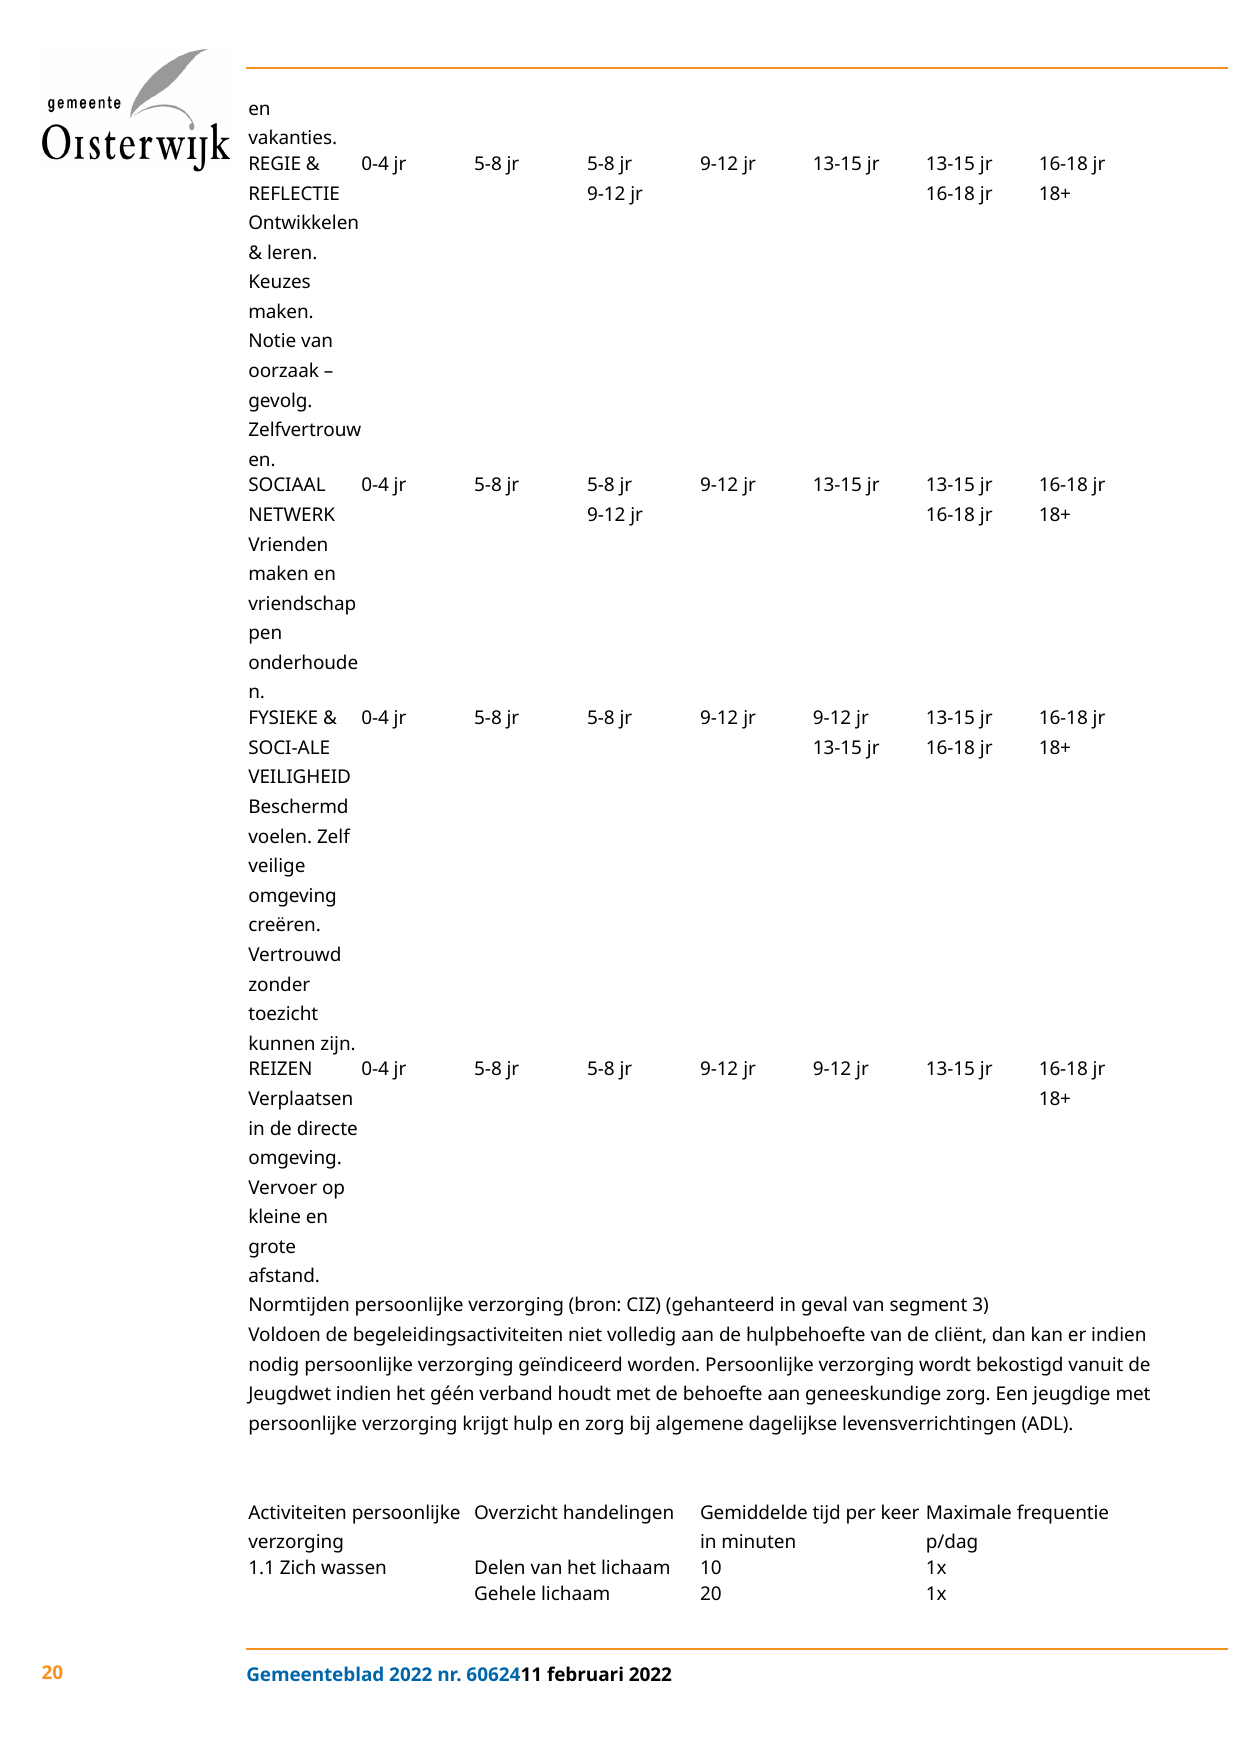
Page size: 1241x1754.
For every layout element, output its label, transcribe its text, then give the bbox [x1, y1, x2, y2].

table_cell 13-15 jr 16-18 jr [926, 150, 1038, 472]
table_cell FYSIEKE & SOCI-ALE VEILIGHEID Beschermd voelen. Zelf veilige omgeving creëren. Vertrouwd zonder toezicht kunnen zijn. [248, 705, 361, 1056]
table_cell 1x [926, 1580, 1152, 1606]
table_header Activiteiten persoonlijke verzorging [248, 1499, 474, 1554]
table_cell 5-8 jr [474, 472, 587, 704]
table_cell 20 [700, 1580, 926, 1606]
table_cell 0-4 jr [361, 150, 474, 472]
table_header Gemiddelde tijd per keer in minuten [700, 1499, 926, 1554]
table_cell 5-8 jr [587, 1056, 700, 1288]
table_cell REGIE & REFLECTIE Ontwikkelen & leren. Keuzes maken. Notie van oorzaak – gevolg. Zelfvertrouwen. [248, 150, 361, 472]
table_cell Gehele lichaam [474, 1580, 700, 1606]
table_cell Delen van het lichaam [474, 1554, 700, 1580]
table_cell 13-15 jr 16-18 jr [926, 705, 1038, 1056]
table_cell [587, 95, 700, 150]
table_cell 5-8 jr [474, 150, 587, 472]
table_cell 9-12 jr [700, 705, 813, 1056]
table_cell [813, 95, 926, 150]
table_cell 16-18 jr 18+ [1039, 705, 1152, 1056]
table_header Maximale frequentie p/dag [926, 1499, 1152, 1554]
table_cell 9-12 jr [700, 150, 813, 472]
table_cell 0-4 jr [361, 1056, 474, 1288]
picture [41, 47, 231, 172]
table_cell 9-12 jr [813, 1056, 926, 1288]
table_cell 9-12 jr [700, 1056, 813, 1288]
table_cell [926, 95, 1038, 150]
table_cell 13-15 jr [813, 472, 926, 704]
table_cell 0-4 jr [361, 705, 474, 1056]
table_cell 1x [926, 1554, 1152, 1580]
table_cell [361, 95, 474, 150]
table_cell REIZEN Verplaatsen in de directe omgeving. Vervoer op kleine en grote afstand. [248, 1056, 361, 1288]
table_cell 5-8 jr [474, 1056, 587, 1288]
text Voldoen de begeleidingsactiviteiten niet volledig aan de hulpbehoefte van de cliënt, dan kan er indien nodig persoonlijke verzorging geïndiceerd worden. Persoonlijke verzorging wordt bekostigd vanuit de Jeugdwet indien het géén verband houdt met de behoefte aan geneeskundige zorg. Een jeugdige met persoonlijke verzorging krijgt hulp en zorg bij algemene dagelijkse levensverrichtingen (ADL). [248, 1321, 1152, 1436]
table_cell 5-8 jr 9-12 jr [587, 472, 700, 704]
table_cell 13-15 jr [926, 1056, 1038, 1288]
table_cell 9-12 jr [700, 472, 813, 704]
table_cell 10 [700, 1554, 926, 1580]
table_cell 9-12 jr 13-15 jr [813, 705, 926, 1056]
table_cell [700, 95, 813, 150]
table_cell 5-8 jr 9-12 jr [587, 150, 700, 472]
table_cell 16-18 jr 18+ [1039, 472, 1152, 704]
table_cell [1039, 95, 1152, 150]
table_cell 16-18 jr 18+ [1039, 150, 1152, 472]
table_header Overzicht handelingen [474, 1499, 700, 1554]
table_cell en vakanties. [248, 95, 361, 150]
table_cell 16-18 jr 18+ [1039, 1056, 1152, 1288]
table_cell 13-15 jr 16-18 jr [926, 472, 1038, 704]
text Normtijden persoonlijke verzorging (bron: CIZ) (gehanteerd in geval van segment 3) [248, 1292, 1152, 1317]
table_cell 0-4 jr [361, 472, 474, 704]
table_cell 5-8 jr [474, 705, 587, 1056]
table_cell 5-8 jr [587, 705, 700, 1056]
table_cell SOCIAAL NETWERK Vrienden maken en vriendschappen onderhouden. [248, 472, 361, 704]
table_cell [474, 95, 587, 150]
table_cell 13-15 jr [813, 150, 926, 472]
table_cell 1.1 Zich wassen [248, 1554, 474, 1606]
